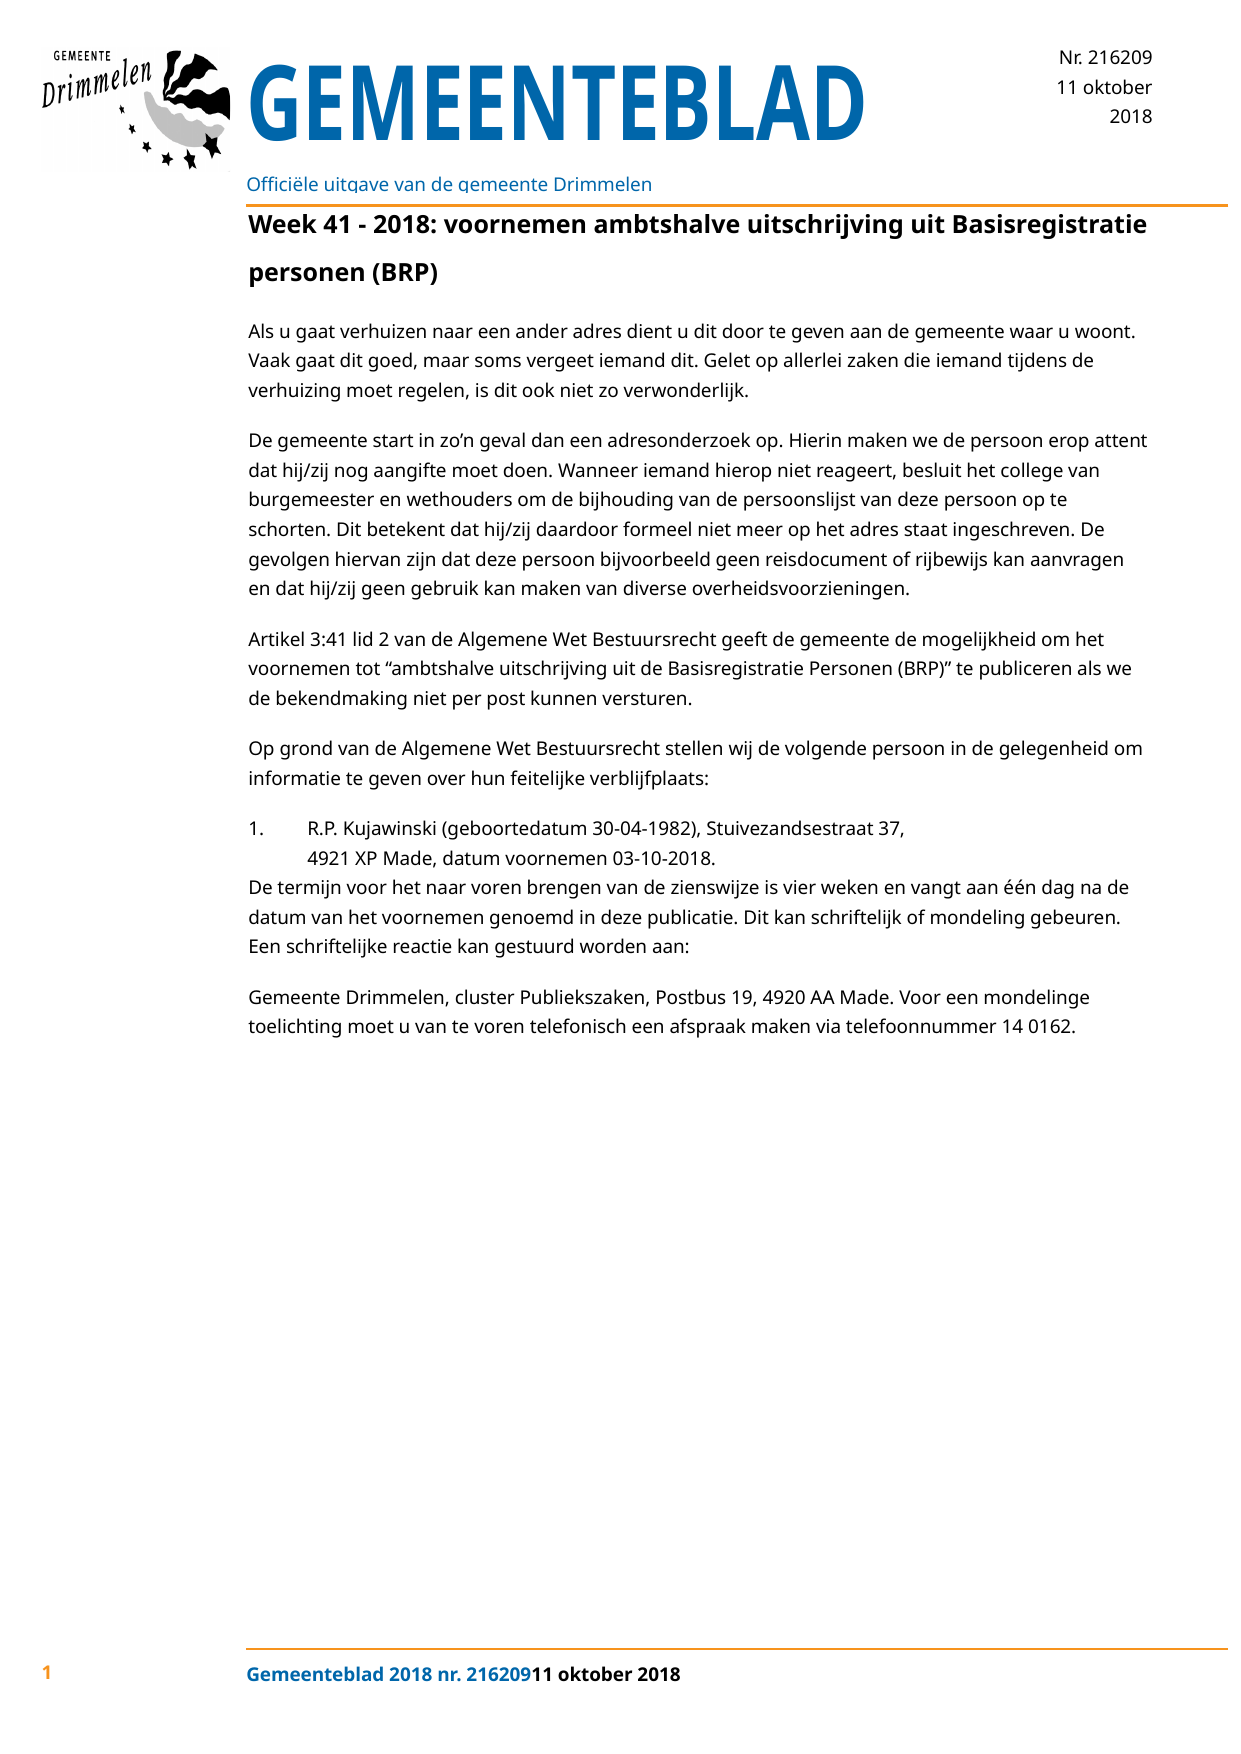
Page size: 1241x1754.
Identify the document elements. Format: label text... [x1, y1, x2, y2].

picture [41, 47, 231, 172]
text Week 41 - 2018: voornemen ambtshalve uitschrijving uit Basisregistratie personen (BRP) [248, 207, 1152, 288]
text De termijn voor het naar voren brengen van de zienswijze is vier weken en vangt aan één dag na de datum van het voornemen genoemd in deze publicatie. Dit kan schriftelijk of mondeling gebeuren. Een schriftelijke reactie kan gestuurd worden aan: [248, 874, 1152, 959]
list R.P. Kujawinski (geboortedatum 30-04-1982), Stuivezandsestraat 37, [248, 815, 1152, 841]
text Op grond van de Algemene Wet Bestuursrecht stellen wij de volgende persoon in de gelegenheid om informatie te geven over hun feitelijke verblijfplaats: [248, 735, 1152, 791]
text De gemeente start in zo’n geval dan een adresonderzoek op. Hierin maken we de persoon erop attent dat hij/zij nog aangifte moet doen. Wanneer iemand hierop niet reageert, besluit het college van burgemeester en wethouders om de bijhouding van de persoonslijst van deze persoon op te schorten. Dit betekent dat hij/zij daardoor formeel niet meer op het adres staat ingeschreven. De gevolgen hiervan zijn dat deze persoon bijvoorbeeld geen reisdocument of rijbewijs kan aanvragen en dat hij/zij geen gebruik kan maken van diverse overheidsvoorzieningen. [248, 427, 1152, 601]
text Als u gaat verhuizen naar een ander adres dient u dit door te geven aan de gemeente waar u woont. Vaak gaat dit goed, maar soms vergeet iemand dit. Gelet op allerlei zaken die iemand tijdens de verhuizing moet regelen, is dit ook niet zo verwonderlijk. [248, 318, 1152, 403]
text Gemeente Drimmelen, cluster Publiekszaken, Postbus 19, 4920 AA Made. Voor een mondelinge toelichting moet u van te voren telefonisch een afspraak maken via telefoonnummer 14 0162. [248, 984, 1152, 1039]
list 4921 XP Made, datum voornemen 03-10-2018. [248, 845, 1152, 871]
text Artikel 3:41 lid 2 van de Algemene Wet Bestuursrecht geeft de gemeente de mogelijkheid om het voornemen tot “ambtshalve uitschrijving uit de Basisregistratie Personen (BRP)” te publiceren als we de bekendmaking niet per post kunnen versturen. [248, 626, 1152, 711]
